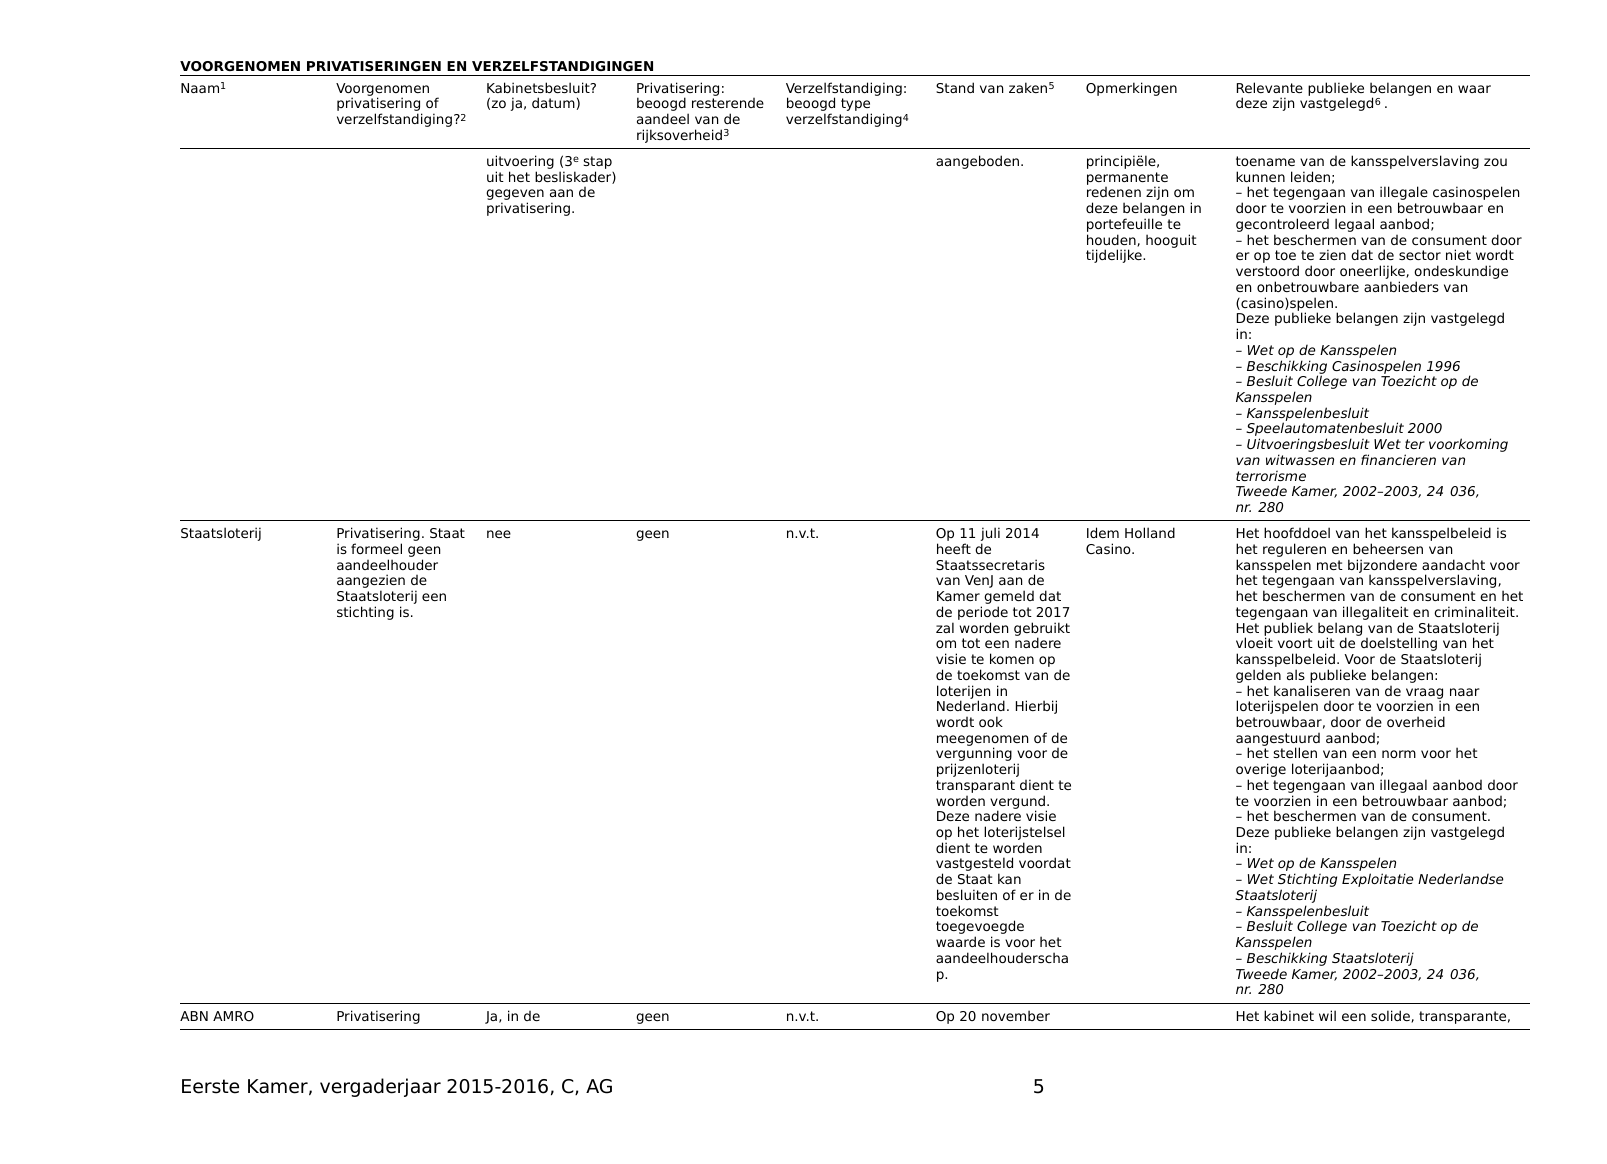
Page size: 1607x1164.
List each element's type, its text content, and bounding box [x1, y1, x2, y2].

table_cell [180, 149, 330, 520]
table_cell n.v.t. [780, 1004, 930, 1029]
table_cell Privatisering [330, 1004, 480, 1029]
table_cell Het hoofddoel van het kansspelbeleid is het reguleren en beheersen van kansspelen met bijzondere aandacht voor het tegengaan van kansspelverslaving, het beschermen van de consument en het tegengaan van illegaliteit en criminaliteit. Het publiek belang van de Staatsloterij vloeit voort uit de doelstelling van het kansspelbeleid. Voor de Staatsloterij gelden als publieke belangen: – het kanaliseren van de vraag naar loterijspelen door te voorzien in een betrouwbaar, door de overheid aangestuurd aanbod; – het stellen van een norm voor het overige loterijaanbod; – het tegengaan van illegaal aanbod door te voorzien in een betrouwbaar aanbod; – het beschermen van de consument. Deze publieke belangen zijn vastgelegd in: – Wet op de Kansspelen – Wet Stichting Exploitatie Nederlandse Staatsloterij – Kansspelenbesluit – Besluit College van Toezicht op de Kansspelen – Beschikking Staatsloterij Tweede Kamer, 2002–2003, 24 036, nr. 280 [1230, 521, 1529, 1003]
table_cell geen [630, 521, 780, 1003]
table_cell nee [480, 521, 630, 1003]
table_cell Privatisering. Staat is formeel geen aandeelhouder aangezien de Staatsloterij een stichting is. [330, 521, 480, 1003]
table_cell Op 11 juli 2014 heeft de Staatssecretaris van VenJ aan de Kamer gemeld dat de periode tot 2017 zal worden gebruikt om tot een nadere visie te komen op de toekomst van de loterijen in Nederland. Hierbij wordt ook meegenomen of de vergunning voor de prijzenloterij transparant dient te worden vergund. Deze nadere visie op het loterijstelsel dient te worden vastgesteld voordat de Staat kan besluiten of er in de toekomst toegevoegde waarde is voor het aandeelhouderschap. [930, 521, 1079, 1003]
table_cell Naam1 [180, 76, 330, 148]
table_cell [1080, 1004, 1229, 1029]
table_cell uitvoering (3e stap uit het besliskader) gegeven aan de privatisering. [480, 149, 630, 520]
table_cell Relevante publieke belangen en waar deze zijn vastgelegd6. [1230, 76, 1529, 148]
table_cell Privatisering: beoogd resterende aandeel van de rijksoverheid3 [630, 76, 780, 148]
table_cell [330, 149, 480, 520]
table_cell [780, 149, 930, 520]
table_cell Opmerkingen [1080, 76, 1229, 148]
table_cell Idem Holland Casino. [1080, 521, 1229, 1003]
table_cell [630, 149, 780, 520]
table_cell ABN AMRO [180, 1004, 330, 1029]
table_cell Op 20 november [930, 1004, 1079, 1029]
table_cell Ja, in de [480, 1004, 630, 1029]
table_header VOORGENOMEN PRIVATISERINGEN EN VERZELFSTANDIGINGEN [180, 59, 1529, 75]
table_cell principiële, permanente redenen zijn om deze belangen in portefeuille te houden, hooguit tijdelijke. [1080, 149, 1229, 520]
table_cell Stand van zaken5 [930, 76, 1079, 148]
table_cell n.v.t. [780, 521, 930, 1003]
table_cell Staatsloterij [180, 521, 330, 1003]
table_cell Kabinetsbesluit? (zo ja, datum) [480, 76, 630, 148]
table_cell geen [630, 1004, 780, 1029]
table_cell aangeboden. [930, 149, 1079, 520]
table_cell toename van de kansspelverslaving zou kunnen leiden; – het tegengaan van illegale casinospelen door te voorzien in een betrouwbaar en gecontroleerd legaal aanbod; – het beschermen van de consument door er op toe te zien dat de sector niet wordt verstoord door oneerlijke, ondeskundige en onbetrouwbare aanbieders van (casino)spelen. Deze publieke belangen zijn vastgelegd in: – Wet op de Kansspelen – Beschikking Casinospelen 1996 – Besluit College van Toezicht op de Kansspelen – Kansspelenbesluit – Speelautomatenbesluit 2000 – Uitvoeringsbesluit Wet ter voorkoming van witwassen en financieren van terrorisme Tweede Kamer, 2002–2003, 24 036, nr. 280 [1230, 149, 1529, 520]
table_cell Verzelfstandiging: beoogd type verzelfstandiging4 [780, 76, 930, 148]
table_cell Voorgenomen privatisering of verzelfstandiging?2 [330, 76, 480, 148]
table_cell Het kabinet wil een solide, transparante, [1230, 1004, 1529, 1029]
